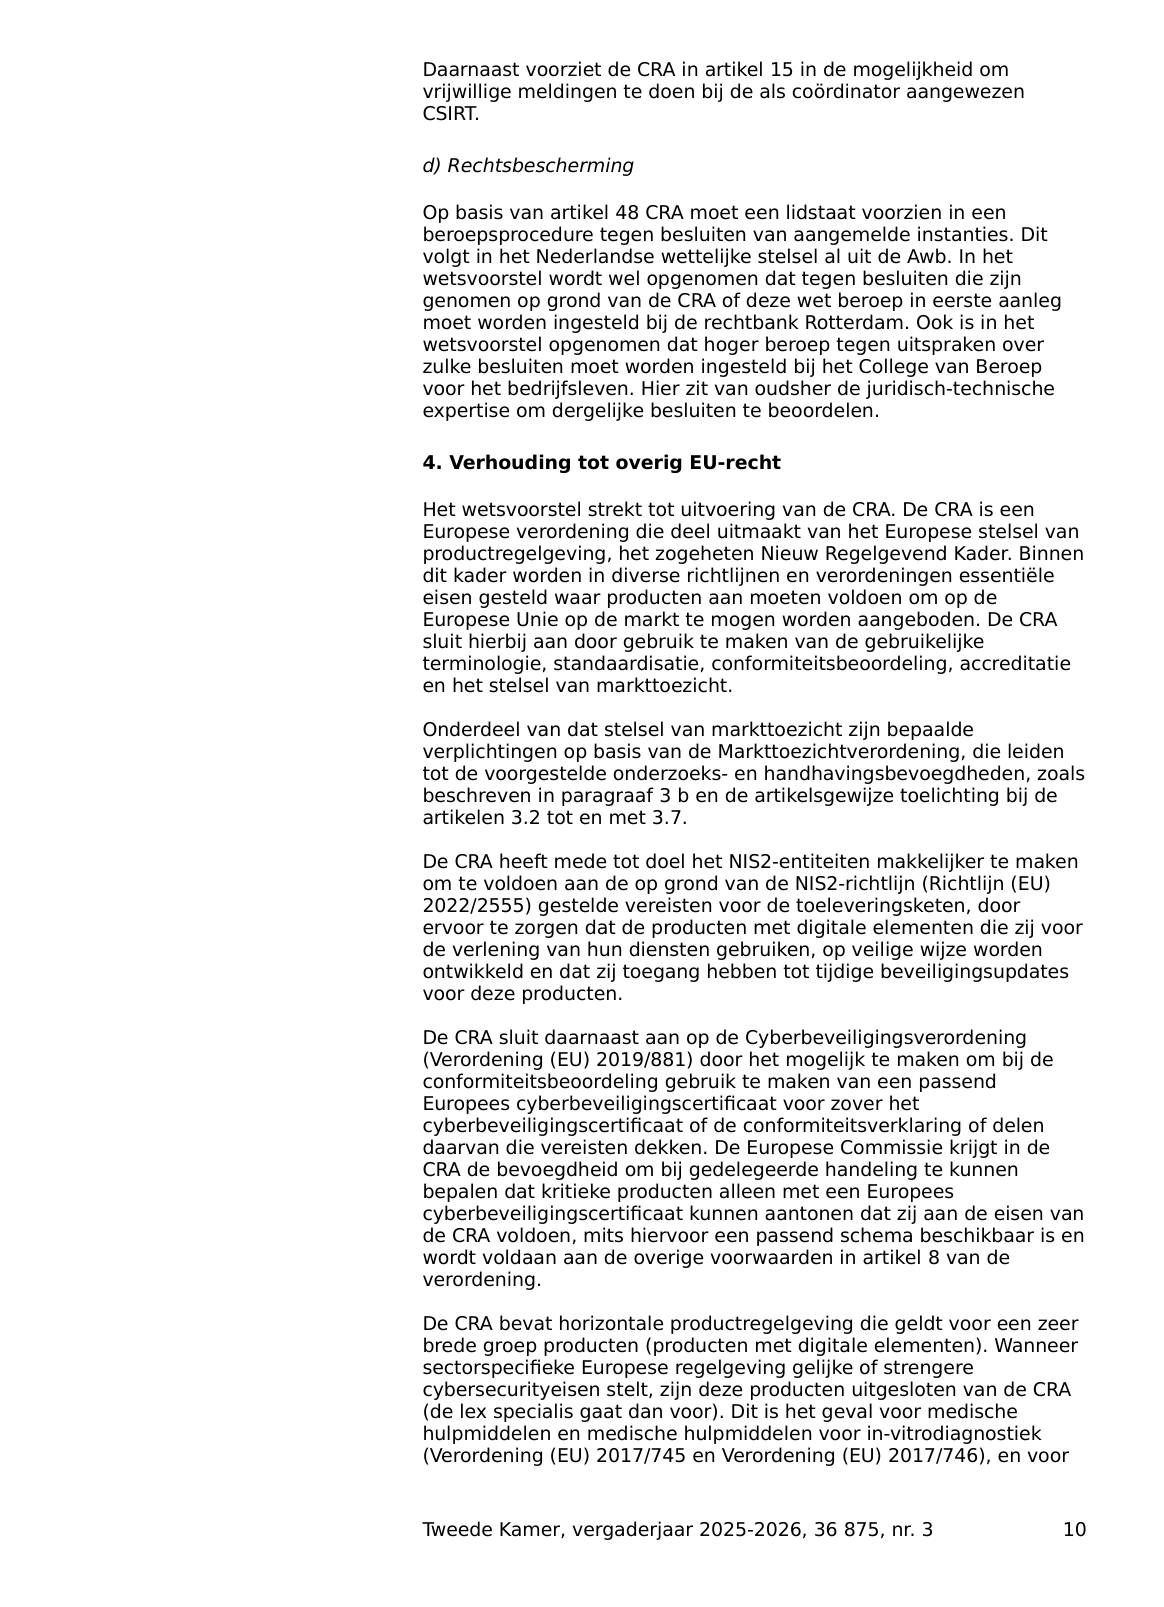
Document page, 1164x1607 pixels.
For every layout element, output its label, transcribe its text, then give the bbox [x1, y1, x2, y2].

text Op basis van artikel 48 CRA moet een lidstaat voorzien in een beroepsprocedure tegen besluiten van aangemelde instanties. Dit volgt in het Nederlandse wettelijke stelsel al uit de Awb. In het wetsvoorstel wordt wel opgenomen dat tegen besluiten die zijn genomen op grond van de CRA of deze wet beroep in eerste aanleg moet worden ingesteld bij de rechtbank Rotterdam. Ook is in het wetsvoorstel opgenomen dat hoger beroep tegen uitspraken over zulke besluiten moet worden ingesteld bij het College van Beroep voor het bedrijfsleven. Hier zit van oudsher de juridisch-technische expertise om dergelijke besluiten te beoordelen. [422, 202, 1087, 422]
text Het wetsvoorstel strekt tot uitvoering van de CRA. De CRA is een Europese verordening die deel uitmaakt van het Europese stelsel van productregelgeving, het zogeheten Nieuw Regelgevend Kader. Binnen dit kader worden in diverse richtlijnen en verordeningen essentiële eisen gesteld waar producten aan moeten voldoen om op de Europese Unie op de markt te mogen worden aangeboden. De CRA sluit hierbij aan door gebruik te maken van de gebruikelijke terminologie, standaardisatie, conformiteitsbeoordeling, accreditatie en het stelsel van markttoezicht. [422, 499, 1087, 697]
subtitle d) Rechtsbescherming [422, 155, 1087, 177]
text De CRA bevat horizontale productregelgeving die geldt voor een zeer brede groep producten (producten met digitale elementen). Wanneer sectorspecifieke Europese regelgeving gelijke of strengere cybersecurityeisen stelt, zijn deze producten uitgesloten van de CRA (de lex specialis gaat dan voor). Dit is het geval voor medische hulpmiddelen en medische hulpmiddelen voor in-vitrodiagnostiek (Verordening (EU) 2017/745 en Verordening (EU) 2017/746), en voor [422, 1313, 1087, 1467]
text De CRA heeft mede tot doel het NIS2-entiteiten makkelijker te maken om te voldoen aan de op grond van de NIS2-richtlijn (Richtlijn (EU) 2022/2555) gestelde vereisten voor de toeleveringsketen, door ervoor te zorgen dat de producten met digitale elementen die zij voor de verlening van hun diensten gebruiken, op veilige wijze worden ontwikkeld en dat zij toegang hebben tot tijdige beveiligingsupdates voor deze producten. [422, 851, 1087, 1005]
text Daarnaast voorziet de CRA in artikel 15 in de mogelijkheid om vrijwillige meldingen te doen bij de als coördinator aangewezen CSIRT. [422, 59, 1087, 125]
subtitle 4. Verhouding tot overig EU-recht [422, 452, 1087, 474]
text De CRA sluit daarnaast aan op de Cyberbeveiligingsverordening (Verordening (EU) 2019/881) door het mogelijk te maken om bij de conformiteitsbeoordeling gebruik te maken van een passend Europees cyberbeveiligingscertificaat voor zover het cyberbeveiligingscertificaat of de conformiteitsverklaring of delen daarvan die vereisten dekken. De Europese Commissie krijgt in de CRA de bevoegdheid om bij gedelegeerde handeling te kunnen bepalen dat kritieke producten alleen met een Europees cyberbeveiligingscertificaat kunnen aantonen dat zij aan de eisen van de CRA voldoen, mits hiervoor een passend schema beschikbaar is en wordt voldaan aan de overige voorwaarden in artikel 8 van de verordening. [422, 1027, 1087, 1291]
text Onderdeel van dat stelsel van markttoezicht zijn bepaalde verplichtingen op basis van de Markttoezichtverordening, die leiden tot de voorgestelde onderzoeks- en handhavingsbevoegdheden, zoals beschreven in paragraaf 3 b en de artikelsgewijze toelichting bij de artikelen 3.2 tot en met 3.7. [422, 719, 1087, 829]
